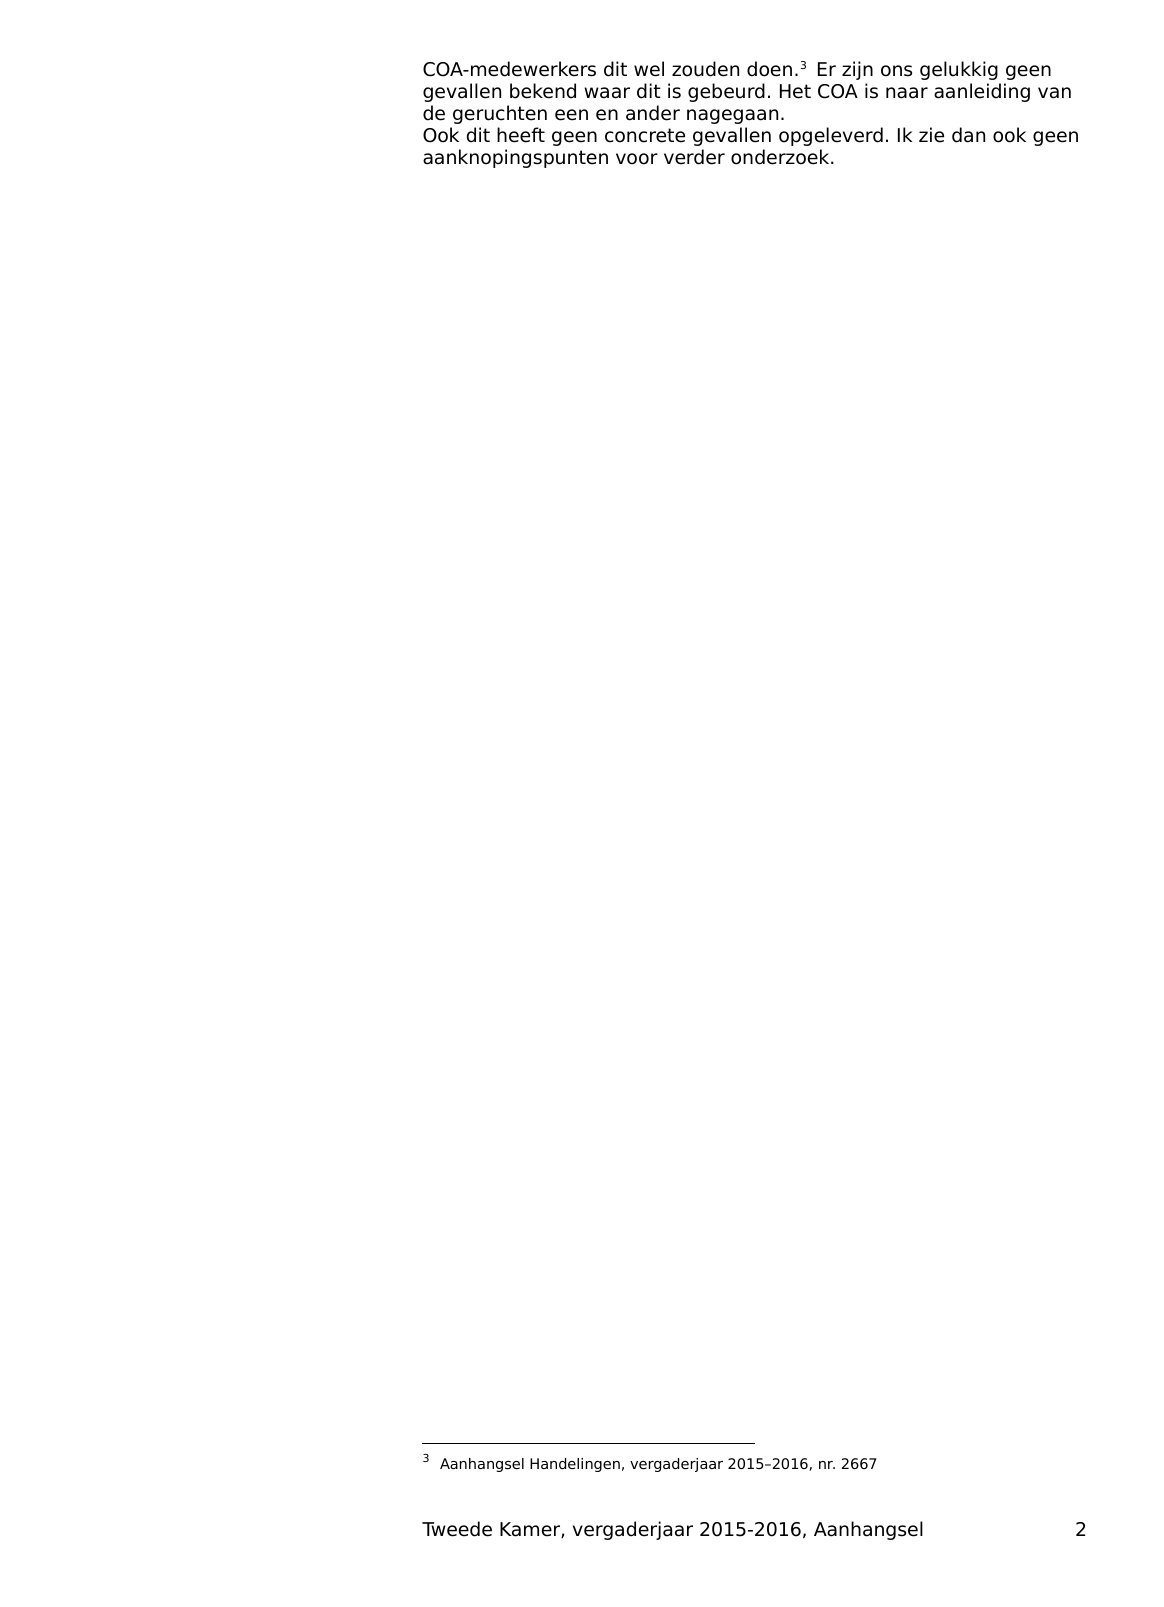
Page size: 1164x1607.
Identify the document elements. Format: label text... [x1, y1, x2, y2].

text Aanhangsel Handelingen, vergaderjaar 2015–2016, nr. 2667 [422, 1452, 1087, 1474]
text Ook dit heeft geen concrete gevallen opgeleverd. Ik zie dan ook geen aanknopingspunten voor verder onderzoek. [422, 125, 1087, 169]
text COA-medewerkers dit wel zouden doen. Er zijn ons gelukkig geen gevallen bekend waar dit is gebeurd. Het COA is naar aanleiding van de geruchten een en ander nagegaan. [422, 59, 1087, 125]
